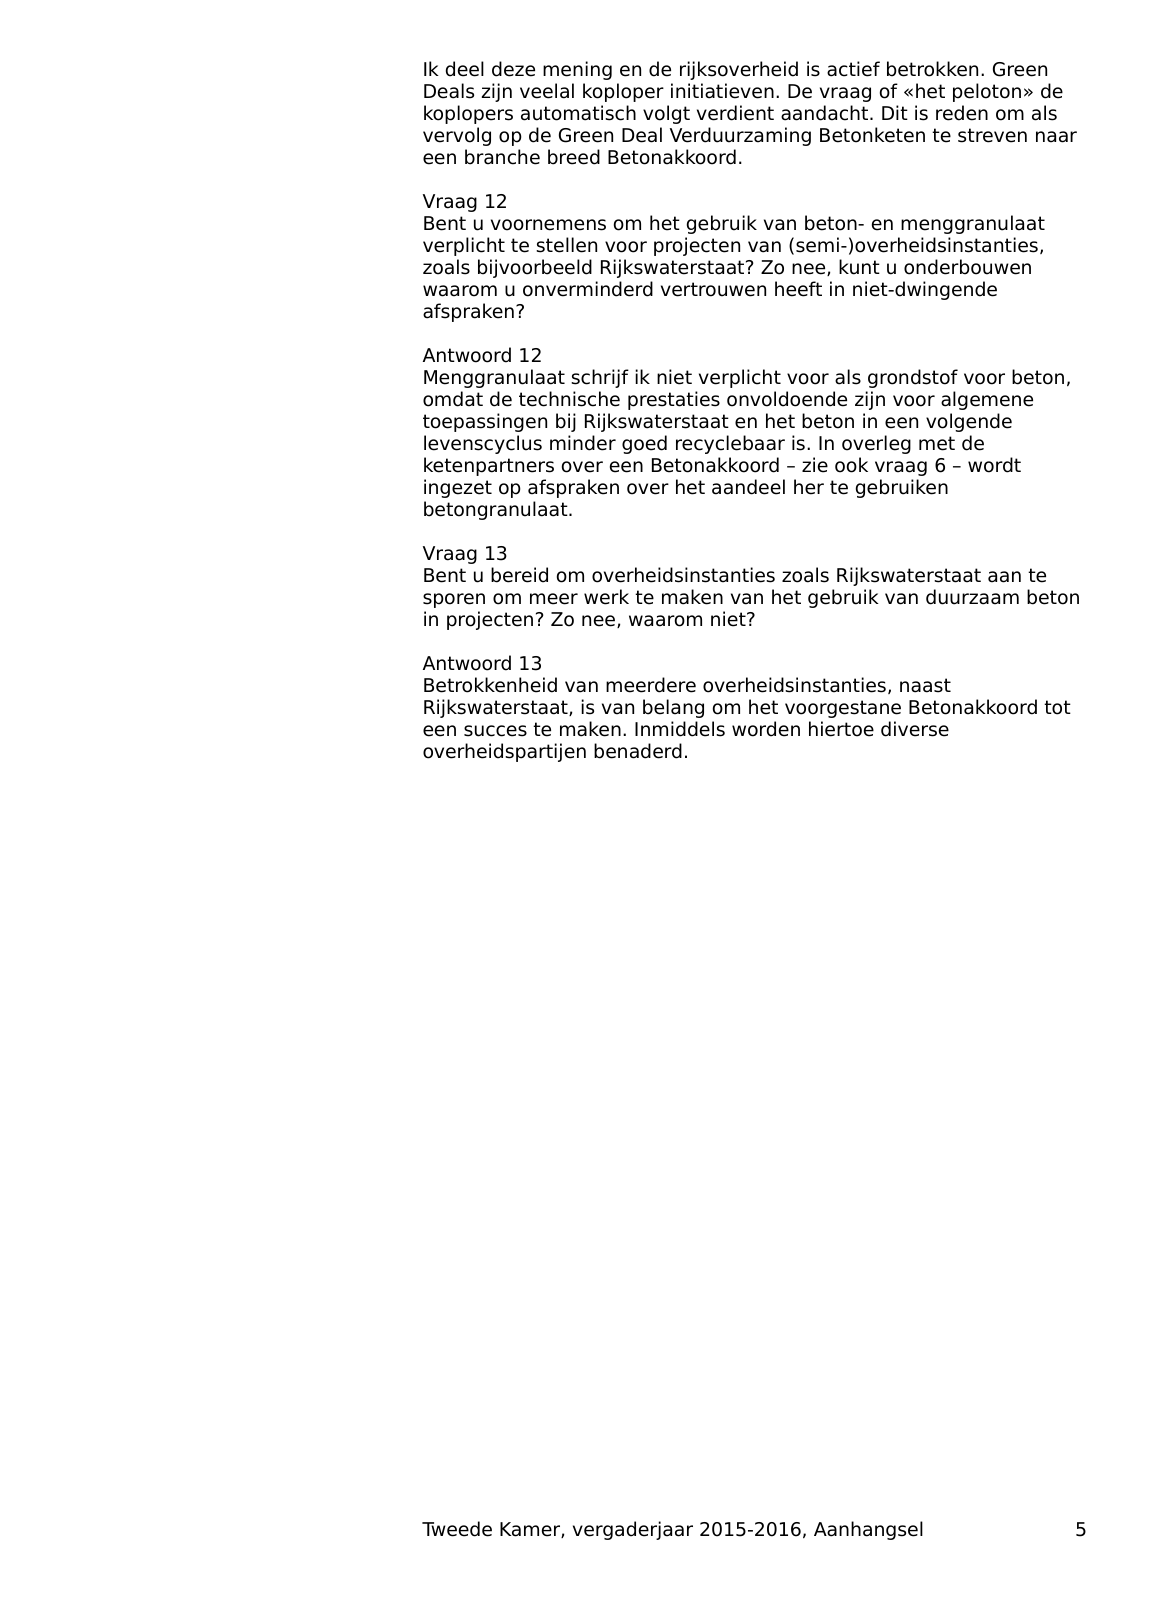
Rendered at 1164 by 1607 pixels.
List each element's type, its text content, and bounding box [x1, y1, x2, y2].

text Ik deel deze mening en de rijksoverheid is actief betrokken. Green Deals zijn veelal koploper initiatieven. De vraag of «het peloton» de koplopers automatisch volgt verdient aandacht. Dit is reden om als vervolg op de Green Deal Verduurzaming Betonketen te streven naar een branche breed Betonakkoord. [422, 59, 1087, 169]
text Vraag 12 [422, 191, 1087, 213]
text Bent u voornemens om het gebruik van beton- en menggranulaat verplicht te stellen voor projecten van (semi-)overheidsinstanties, zoals bijvoorbeeld Rijkswaterstaat? Zo nee, kunt u onderbouwen waarom u onverminderd vertrouwen heeft in niet-dwingende afspraken? [422, 213, 1087, 323]
text Bent u bereid om overheidsinstanties zoals Rijkswaterstaat aan te sporen om meer werk te maken van het gebruik van duurzaam beton in projecten? Zo nee, waarom niet? [422, 565, 1087, 631]
text Betrokkenheid van meerdere overheidsinstanties, naast Rijkswaterstaat, is van belang om het voorgestane Betonakkoord tot een succes te maken. Inmiddels worden hiertoe diverse overheidspartijen benaderd. [422, 675, 1087, 763]
text Menggranulaat schrijf ik niet verplicht voor als grondstof voor beton, omdat de technische prestaties onvoldoende zijn voor algemene toepassingen bij Rijkswaterstaat en het beton in een volgende levenscyclus minder goed recyclebaar is. In overleg met de ketenpartners over een Betonakkoord – zie ook vraag 6 – wordt ingezet op afspraken over het aandeel her te gebruiken betongranulaat. [422, 367, 1087, 521]
text Antwoord 13 [422, 653, 1087, 675]
text Vraag 13 [422, 543, 1087, 565]
text Antwoord 12 [422, 345, 1087, 367]
